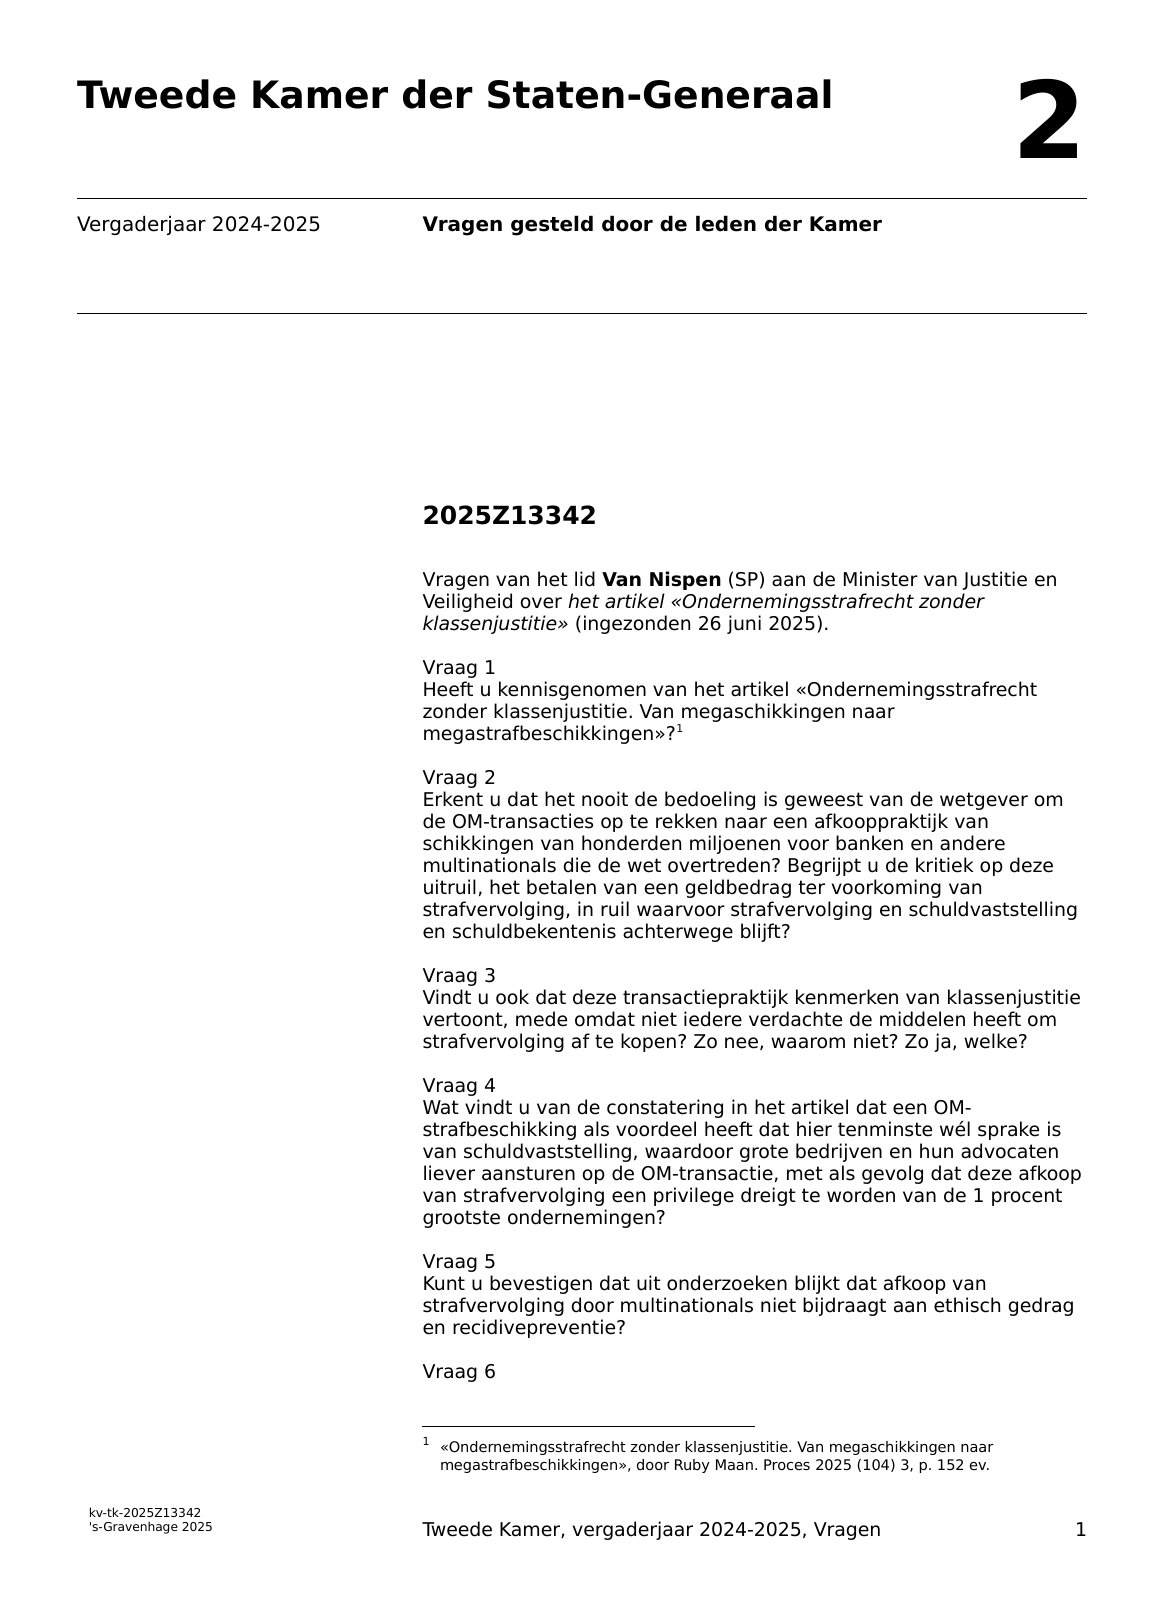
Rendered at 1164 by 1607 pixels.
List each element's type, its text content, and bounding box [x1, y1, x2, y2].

text Vragen van het lid Van Nispen (SP) aan de Minister van Justitie en Veiligheid over het artikel «Ondernemingsstrafrecht zonder klassenjustitie» (ingezonden 26 juni 2025). [422, 569, 1087, 635]
text Vraag 6 [422, 1361, 1087, 1383]
text 2025Z13342 [422, 501, 1087, 531]
text Vraag 4 [422, 1075, 1087, 1097]
text kv-tk-2025Z13342 [88, 1506, 323, 1520]
table_cell Vragen gesteld door de leden der Kamer [422, 199, 1087, 313]
text Vindt u ook dat deze transactiepraktijk kenmerken van klassenjustitie vertoont, mede omdat niet iedere verdachte de middelen heeft om strafvervolging af te kopen? Zo nee, waarom niet? Zo ja, welke? [422, 987, 1087, 1053]
text «Ondernemingsstrafrecht zonder klassenjustitie. Van megaschikkingen naar megastrafbeschikkingen», door Ruby Maan. Proces 2025 (104) 3, p. 152 ev. [422, 1435, 1087, 1474]
text 's-Gravenhage 2025 [88, 1520, 323, 1534]
text Kunt u bevestigen dat uit onderzoeken blijkt dat afkoop van strafvervolging door multinationals niet bijdraagt aan ethisch gedrag en recidivepreventie? [422, 1273, 1087, 1339]
text Vraag 3 [422, 965, 1087, 987]
text Wat vindt u van de constatering in het artikel dat een OM-strafbeschikking als voordeel heeft dat hier tenminste wél sprake is van schuldvaststelling, waardoor grote bedrijven en hun advocaten liever aansturen op de OM-transactie, met als gevolg dat deze afkoop van strafvervolging een privilege dreigt te worden van de 1 procent grootste ondernemingen? [422, 1097, 1087, 1229]
text Erkent u dat het nooit de bedoeling is geweest van de wetgever om de OM-transacties op te rekken naar een afkooppraktijk van schikkingen van honderden miljoenen voor banken en andere multinationals die de wet overtreden? Begrijpt u de kritiek op deze uitruil, het betalen van een geldbedrag ter voorkoming van strafvervolging, in ruil waarvoor strafvervolging en schuldvaststelling en schuldbekentenis achterwege blijft? [422, 789, 1087, 943]
text Vraag 1 [422, 657, 1087, 679]
text Heeft u kennisgenomen van het artikel «Ondernemingsstrafrecht zonder klassenjustitie. Van megaschikkingen naar megastrafbeschikkingen»? [422, 679, 1087, 745]
table_header Tweede Kamer der Staten-Generaal [77, 59, 886, 198]
table_cell Vergaderjaar 2024-2025 [77, 199, 422, 313]
text Vraag 2 [422, 767, 1087, 789]
text Vraag 5 [422, 1251, 1087, 1273]
table_header 2 [886, 59, 1087, 198]
